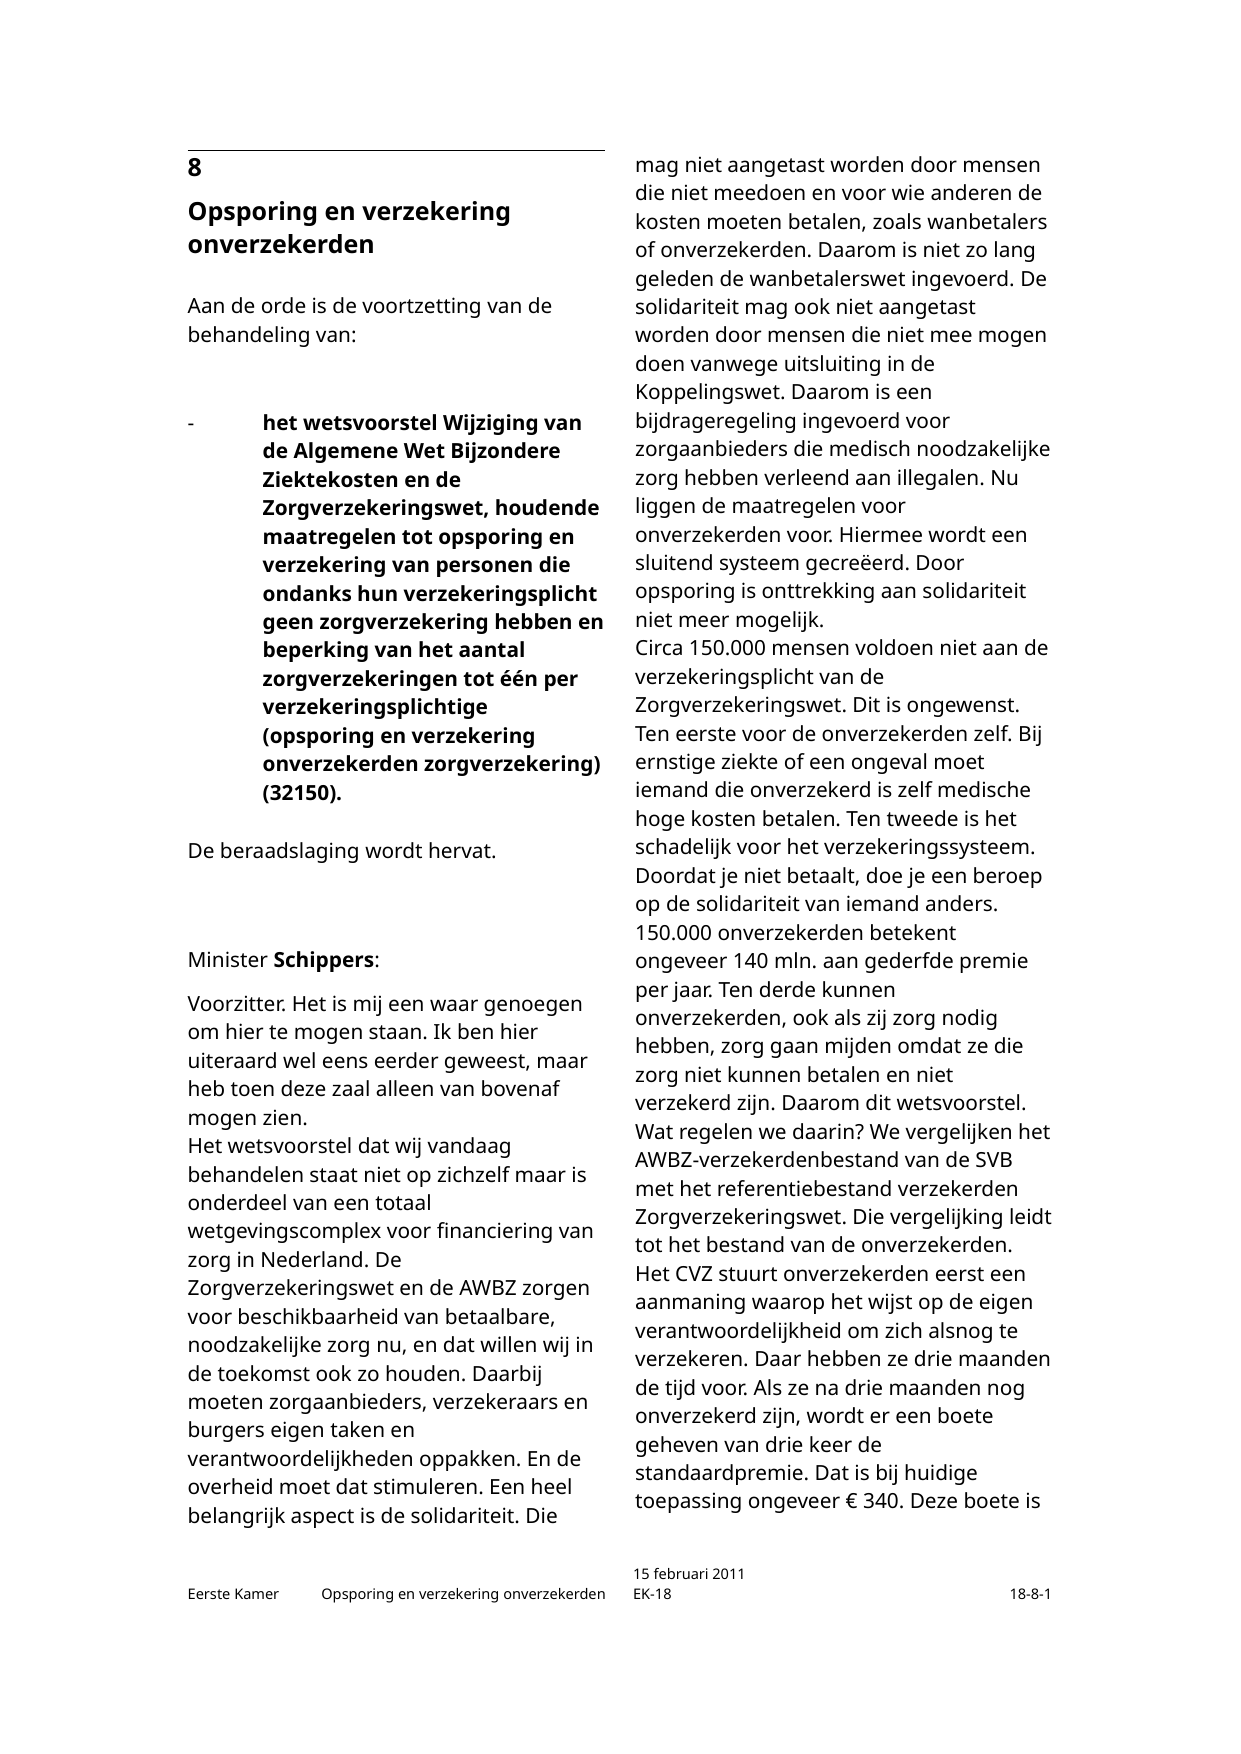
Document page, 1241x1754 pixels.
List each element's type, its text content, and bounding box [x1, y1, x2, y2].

text mag niet aangetast worden door mensen die niet meedoen en voor wie anderen de kosten moeten betalen, zoals wanbetalers of onverzekerden. Daarom is niet zo lang geleden de wanbetalerswet ingevoerd. De solidariteit mag ook niet aangetast worden door mensen die niet mee mogen doen vanwege uitsluiting in de Koppelingswet. Daarom is een bijdrageregeling ingevoerd voor zorgaanbieders die medisch noodzakelijke zorg hebben verleend aan illegalen. Nu liggen de maatregelen voor onverzekerden voor. Hiermee wordt een sluitend systeem gecreëerd. Door opsporing is onttrekking aan solidariteit niet meer mogelijk. [635, 150, 1053, 633]
text Wat regelen we daarin? We vergelijken het AWBZ-verzekerdenbestand van de SVB met het referentiebestand verzekerden Zorgverzekeringswet. Die vergelijking leidt tot het bestand van de onverzekerden. Het CVZ stuurt onverzekerden eerst een aanmaning waarop het wijst op de eigen verantwoordelijkheid om zich alsnog te verzekeren. Daar hebben ze drie maanden de tijd voor. Als ze na drie maanden nog onverzekerd zijn, wordt er een boete geheven van drie keer de standaardpremie. Dat is bij huidige toepassing ongeveer € 340. Deze boete is [635, 1117, 1053, 1515]
text  [187, 895, 605, 923]
text Circa 150.000 mensen voldoen niet aan de verzekeringsplicht van de Zorgverzekeringswet. Dit is ongewenst. Ten eerste voor de onverzekerden zelf. Bij ernstige ziekte of een ongeval moet iemand die onverzekerd is zelf medische hoge kosten betalen. Ten tweede is het schadelijk voor het verzekeringssysteem. Doordat je niet betaalt, doe je een beroep op de solidariteit van iemand anders. 150.000 onverzekerden betekent ongeveer 140 mln. aan gederfde premie per jaar. Ten derde kunnen onverzekerden, ook als zij zorg nodig hebben, zorg gaan mijden omdat ze die zorg niet kunnen betalen en niet verzekerd zijn. Daarom dit wetsvoorstel. [635, 633, 1053, 1117]
text De beraadslaging wordt hervat. [187, 836, 605, 865]
text 8 [187, 151, 605, 184]
list het wetsvoorstel Wijziging van de Algemene Wet Bijzondere Ziektekosten en de Zorgverzekeringswet, houdende maatregelen tot opsporing en verzekering van personen die ondanks hun verzekeringsplicht geen zorgverzekering hebben en beperking van het aantal zorgverzekeringen tot één per verzekeringsplichtige (opsporing en verzekering onverzekerden zorgverzekering) (32150). [187, 408, 605, 806]
text Voorzitter. Het is mij een waar genoegen om hier te mogen staan. Ik ben hier uiteraard wel eens eerder geweest, maar heb toen deze zaal alleen van bovenaf mogen zien. [187, 989, 605, 1131]
text Minister Schippers: [187, 946, 605, 974]
text Aan de orde is de voortzetting van de behandeling van: [187, 291, 605, 348]
text Opsporing en verzekering onverzekerden [187, 193, 605, 261]
text Het wetsvoorstel dat wij vandaag behandelen staat niet op zichzelf maar is onderdeel van een totaal wetgevingscomplex voor financiering van zorg in Nederland. De Zorgverzekeringswet en de AWBZ zorgen voor beschikbaarheid van betaalbare, noodzakelijke zorg nu, en dat willen wij in de toekomst ook zo houden. Daarbij moeten zorgaanbieders, verzekeraars en burgers eigen taken en verantwoordelijkheden oppakken. En de overheid moet dat stimuleren. Een heel belangrijk aspect is de solidariteit. Die [187, 1131, 605, 1529]
